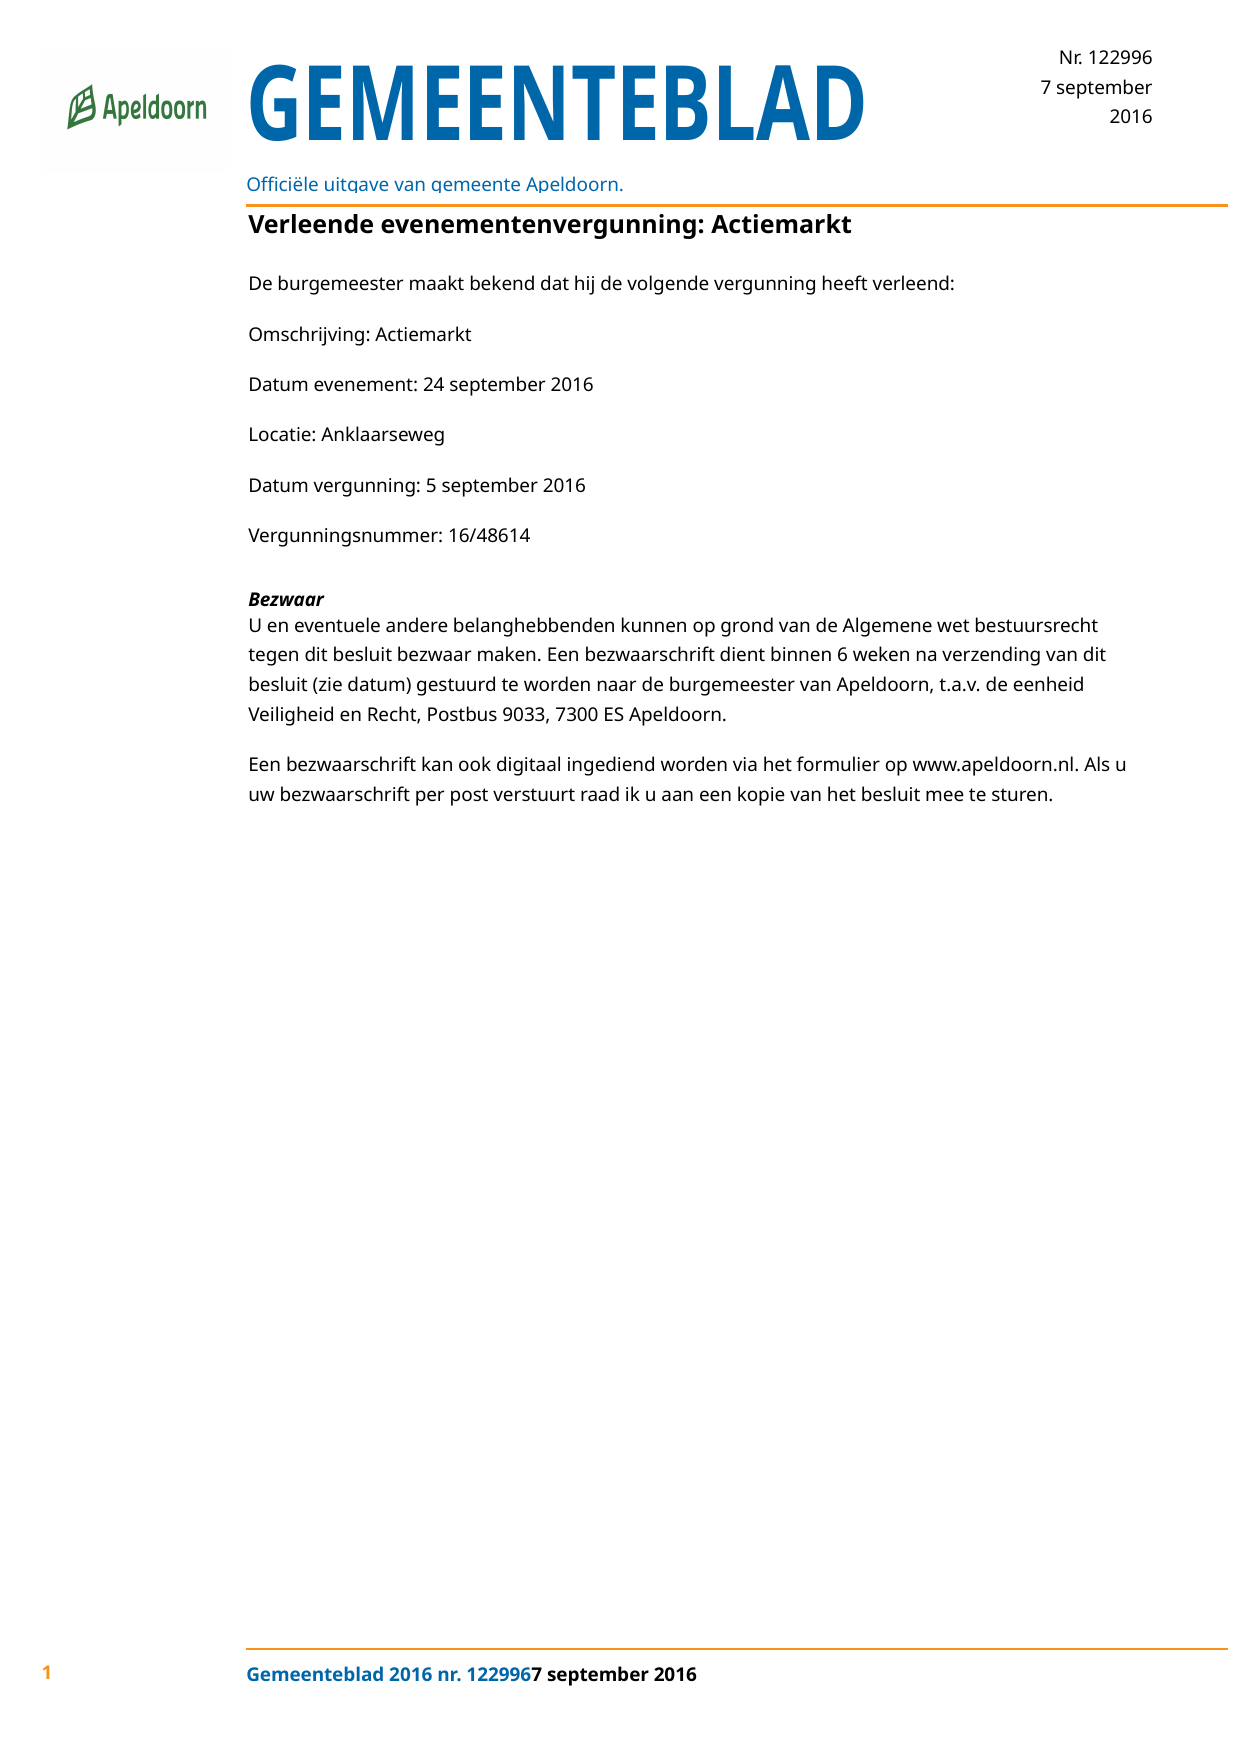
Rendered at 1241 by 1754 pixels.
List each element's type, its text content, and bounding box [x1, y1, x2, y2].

text Vergunningsnummer: 16/48614 [248, 522, 1152, 548]
text Datum vergunning: 5 september 2016 [248, 472, 1152, 498]
text Omschrijving: Actiemarkt [248, 321, 1152, 346]
text Bezwaar [248, 586, 1152, 612]
text Een bezwaarschrift kan ook digitaal ingediend worden via het formulier op www.apeldoorn.nl. Als u uw bezwaarschrift per post verstuurt raad ik u aan een kopie van het besluit mee te sturen. [248, 751, 1152, 807]
text Locatie: Anklaarseweg [248, 422, 1152, 447]
text De burgemeester maakt bekend dat hij de volgende vergunning heeft verleend: [248, 270, 1152, 296]
text Verleende evenementenvergunning: Actiemarkt [248, 207, 1152, 241]
text U en eventuele andere belanghebbenden kunnen op grond van de Algemene wet bestuursrecht tegen dit besluit bezwaar maken. Een bezwaarschrift dient binnen 6 weken na verzending van dit besluit (zie datum) gestuurd te worden naar de burgemeester van Apeldoorn, t.a.v. de eenheid Veiligheid en Recht, Postbus 9033, 7300 ES Apeldoorn. [248, 612, 1152, 727]
text Datum evenement: 24 september 2016 [248, 371, 1152, 397]
picture [41, 47, 231, 172]
